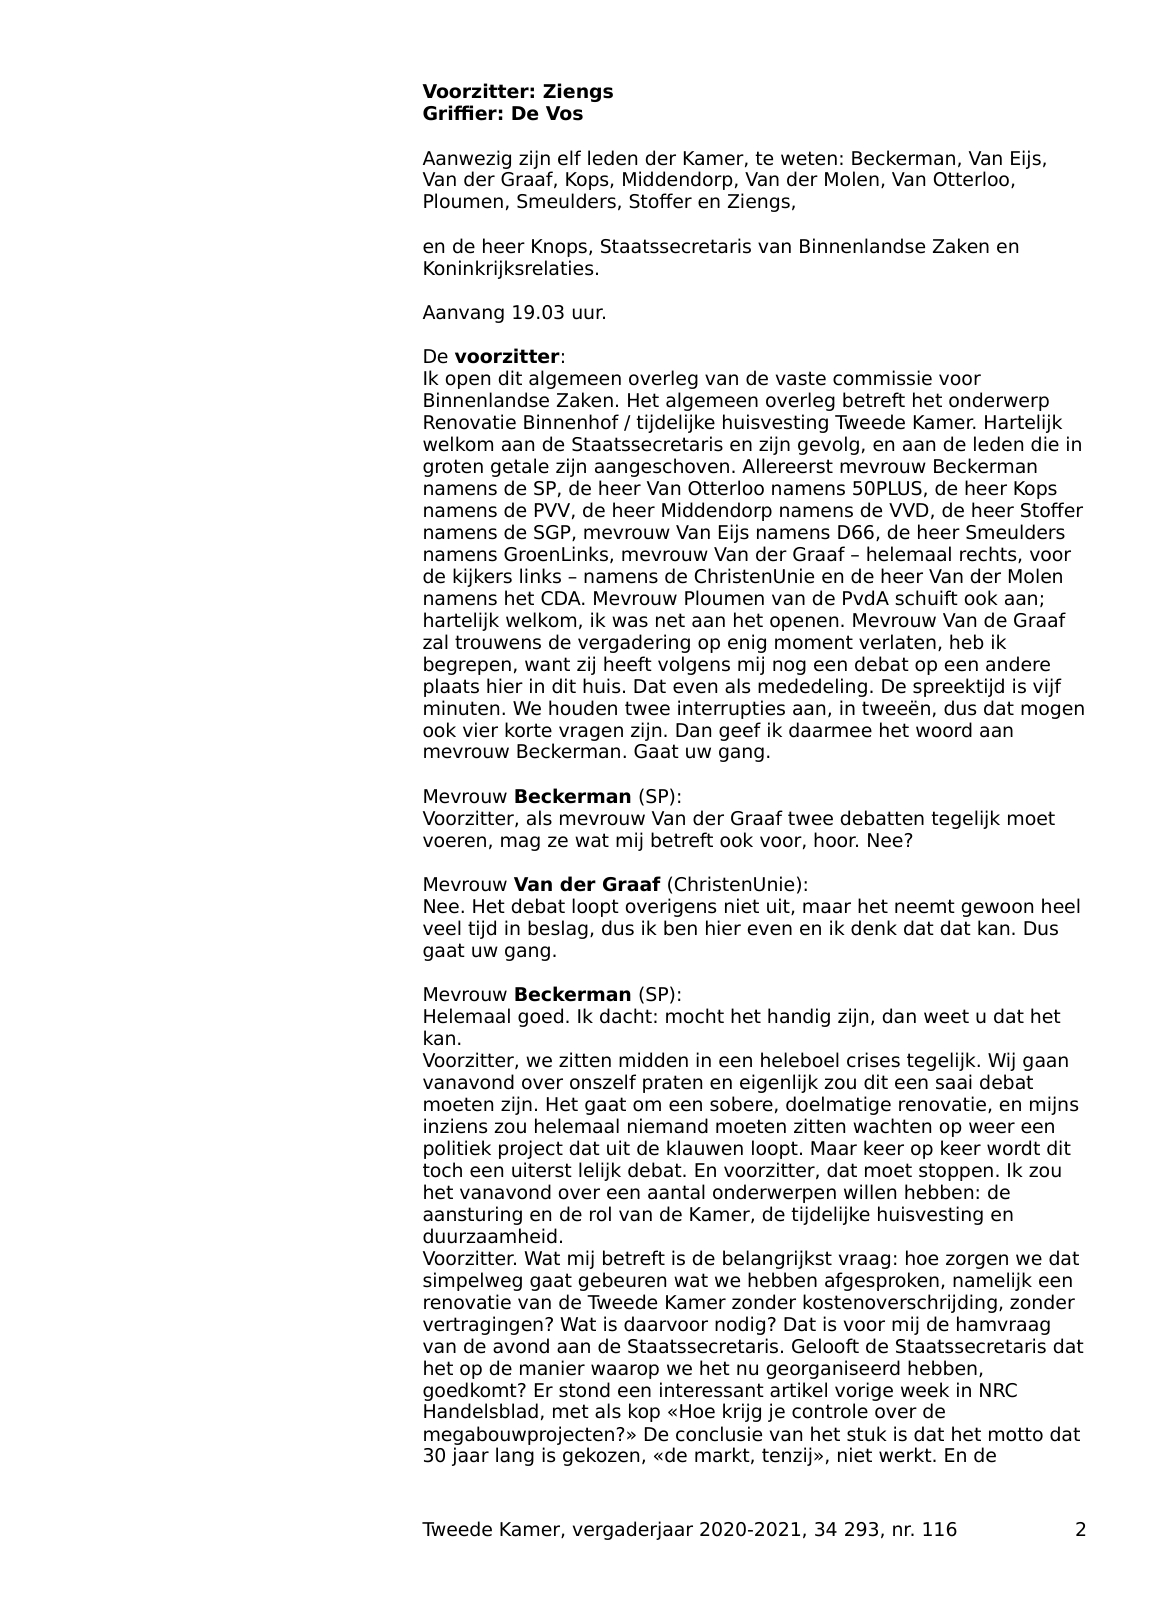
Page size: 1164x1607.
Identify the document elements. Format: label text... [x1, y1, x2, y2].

text Mevrouw Beckerman (SP): [422, 786, 1087, 808]
text Helemaal goed. Ik dacht: mocht het handig zijn, dan weet u dat het kan. [422, 1006, 1087, 1050]
text Ik open dit algemeen overleg van de vaste commissie voor Binnenlandse Zaken. Het algemeen overleg betreft het onderwerp Renovatie Binnenhof / tijdelijke huisvesting Tweede Kamer. Hartelijk welkom aan de Staatssecretaris en zijn gevolg, en aan de leden die in groten getale zijn aangeschoven. Allereerst mevrouw Beckerman namens de SP, de heer Van Otterloo namens 50PLUS, de heer Kops namens de PVV, de heer Middendorp namens de VVD, de heer Stoffer namens de SGP, mevrouw Van Eijs namens D66, de heer Smeulders namens GroenLinks, mevrouw Van der Graaf – helemaal rechts, voor de kijkers links – namens de ChristenUnie en de heer Van der Molen namens het CDA. Mevrouw Ploumen van de PvdA schuift ook aan; hartelijk welkom, ik was net aan het openen. Mevrouw Van de Graaf zal trouwens de vergadering op enig moment verlaten, heb ik begrepen, want zij heeft volgens mij nog een debat op een andere plaats hier in dit huis. Dat even als mededeling. De spreektijd is vijf minuten. We houden twee interrupties aan, in tweeën, dus dat mogen ook vier korte vragen zijn. Dan geef ik daarmee het woord aan mevrouw Beckerman. Gaat uw gang. [422, 368, 1087, 763]
text Nee. Het debat loopt overigens niet uit, maar het neemt gewoon heel veel tijd in beslag, dus ik ben hier even en ik denk dat dat kan. Dus gaat uw gang. [422, 896, 1087, 962]
text Voorzitter: Ziengs [422, 81, 1087, 103]
text Mevrouw Beckerman (SP): [422, 984, 1087, 1006]
text Aanvang 19.03 uur. [422, 302, 1087, 324]
text Aanwezig zijn elf leden der Kamer, te weten: Beckerman, Van Eijs, Van der Graaf, Kops, Middendorp, Van der Molen, Van Otterloo, Ploumen, Smeulders, Stoffer en Ziengs, [422, 147, 1087, 213]
text Griffier: De Vos [422, 103, 1087, 125]
text Mevrouw Van der Graaf (ChristenUnie): [422, 874, 1087, 896]
text Voorzitter, als mevrouw Van der Graaf twee debatten tegelijk moet voeren, mag ze wat mij betreft ook voor, hoor. Nee? [422, 808, 1087, 852]
text Voorzitter. Wat mij betreft is de belangrijkst vraag: hoe zorgen we dat simpelweg gaat gebeuren wat we hebben afgesproken, namelijk een renovatie van de Tweede Kamer zonder kostenoverschrijding, zonder vertragingen? Wat is daarvoor nodig? Dat is voor mij de hamvraag van de avond aan de Staatssecretaris. Gelooft de Staatssecretaris dat het op de manier waarop we het nu georganiseerd hebben, goedkomt? Er stond een interessant artikel vorige week in NRC Handelsblad, met als kop «Hoe krijg je controle over de megabouwprojecten?» De conclusie van het stuk is dat het motto dat 30 jaar lang is gekozen, «de markt, tenzij», niet werkt. En de [422, 1248, 1087, 1467]
text en de heer Knops, Staatssecretaris van Binnenlandse Zaken en Koninkrijksrelaties. [422, 236, 1087, 279]
text De voorzitter: [422, 346, 1087, 368]
text Voorzitter, we zitten midden in een heleboel crises tegelijk. Wij gaan vanavond over onszelf praten en eigenlijk zou dit een saai debat moeten zijn. Het gaat om een sobere, doelmatige renovatie, en mijns inziens zou helemaal niemand moeten zitten wachten op weer een politiek project dat uit de klauwen loopt. Maar keer op keer wordt dit toch een uiterst lelijk debat. En voorzitter, dat moet stoppen. Ik zou het vanavond over een aantal onderwerpen willen hebben: de aansturing en de rol van de Kamer, de tijdelijke huisvesting en duurzaamheid. [422, 1050, 1087, 1248]
